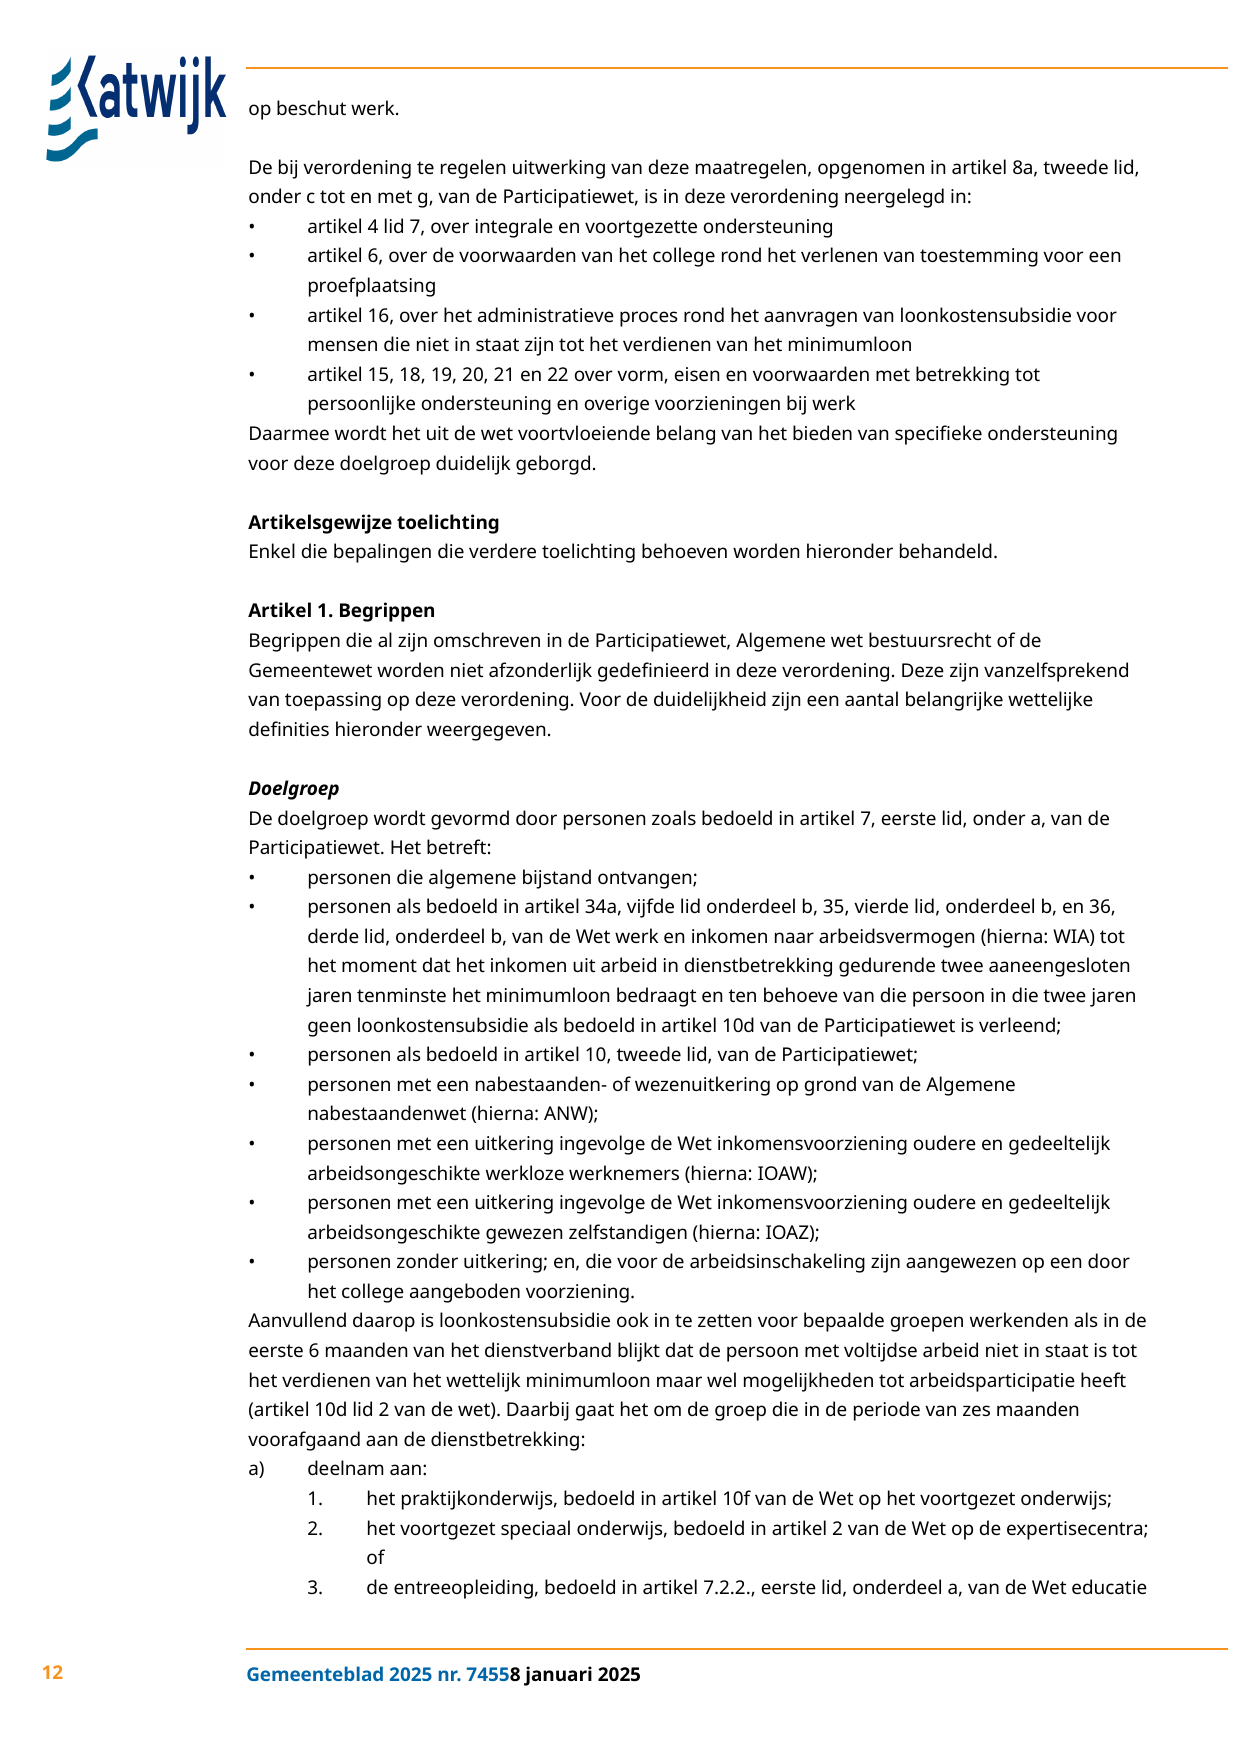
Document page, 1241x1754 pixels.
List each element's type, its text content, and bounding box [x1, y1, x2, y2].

list het voortgezet speciaal onderwijs, bedoeld in artikel 2 van de Wet op de expertisecentra; of [307, 1515, 1152, 1570]
text Doelgroep [248, 775, 1152, 801]
list personen met een uitkering ingevolge de Wet inkomensvoorziening oudere en gedeeltelijk arbeidsongeschikte gewezen zelfstandigen (hierna: IOAZ); [248, 1189, 1152, 1245]
list personen als bedoeld in artikel 10, tweede lid, van de Participatiewet; [248, 1041, 1152, 1067]
list personen zonder uitkering; en, die voor de arbeidsinschakeling zijn aangewezen op een door het college aangeboden voorziening. [248, 1248, 1152, 1304]
list artikel 16, over het administratieve proces rond het aanvragen van loonkostensubsidie voor mensen die niet in staat zijn tot het verdienen van het minimumloon [248, 302, 1152, 357]
list het praktijkonderwijs, bedoeld in artikel 10f van de Wet op het voortgezet onderwijs; [307, 1485, 1152, 1511]
list personen met een nabestaanden- of wezenuitkering op grond van de Algemene nabestaandenwet (hierna: ANW); [248, 1071, 1152, 1126]
list deelnam aan: [248, 1456, 1152, 1481]
text Begrippen die al zijn omschreven in de Participatiewet, Algemene wet bestuursrecht of de Gemeentewet worden niet afzonderlijk gedefinieerd in deze verordening. Deze zijn vanzelfsprekend van toepassing op deze verordening. Voor de duidelijkheid zijn een aantal belangrijke wettelijke definities hieronder weergegeven. [248, 627, 1152, 742]
text Aanvullend daarop is loonkostensubsidie ook in te zetten voor bepaalde groepen werkenden als in de eerste 6 maanden van het dienstverband blijkt dat de persoon met voltijdse arbeid niet in staat is tot het verdienen van het wettelijk minimumloon maar wel mogelijkheden tot arbeidsparticipatie heeft (artikel 10d lid 2 van de wet). Daarbij gaat het om de groep die in de periode van zes maanden voorafgaand aan de dienstbetrekking: [248, 1308, 1152, 1452]
text Artikel 1. Begrippen [248, 598, 1152, 623]
list artikel 15, 18, 19, 20, 21 en 22 over vorm, eisen en voorwaarden met betrekking tot persoonlijke ondersteuning en overige voorzieningen bij werk [248, 361, 1152, 416]
list artikel 6, over de voorwaarden van het college rond het verlenen van toestemming voor een proefplaatsing [248, 243, 1152, 298]
picture [41, 47, 231, 172]
list personen als bedoeld in artikel 34a, vijfde lid onderdeel b, 35, vierde lid, onderdeel b, en 36, derde lid, onderdeel b, van de Wet werk en inkomen naar arbeidsvermogen (hierna: WIA) tot het moment dat het inkomen uit arbeid in dienstbetrekking gedurende twee aaneengesloten jaren tenminste het minimumloon bedraagt en ten behoeve van die persoon in die twee jaren geen loonkostensubsidie als bedoeld in artikel 10d van de Participatiewet is verleend; [248, 893, 1152, 1038]
text Enkel die bepalingen die verdere toelichting behoeven worden hieronder behandeld. [248, 538, 1152, 564]
text De doelgroep wordt gevormd door personen zoals bedoeld in artikel 7, eerste lid, onder a, van de Participatiewet. Het betreft: [248, 805, 1152, 860]
list personen die algemene bijstand ontvangen; [248, 864, 1152, 890]
text Daarmee wordt het uit de wet voortvloeiende belang van het bieden van specifieke ondersteuning voor deze doelgroep duidelijk geborgd. [248, 420, 1152, 476]
list personen met een uitkering ingevolge de Wet inkomensvoorziening oudere en gedeeltelijk arbeidsongeschikte werkloze werknemers (hierna: IOAW); [248, 1130, 1152, 1186]
text De bij verordening te regelen uitwerking van deze maatregelen, opgenomen in artikel 8a, tweede lid, onder c tot en met g, van de Participatiewet, is in deze verordening neergelegd in: [248, 154, 1152, 209]
text Artikelsgewijze toelichting [248, 509, 1152, 535]
list de entreeopleiding, bedoeld in artikel 7.2.2., eerste lid, onderdeel a, van de Wet educatie [307, 1574, 1152, 1600]
list artikel 4 lid 7, over integrale en voortgezette ondersteuning [248, 213, 1152, 239]
text op beschut werk. [248, 95, 1152, 121]
